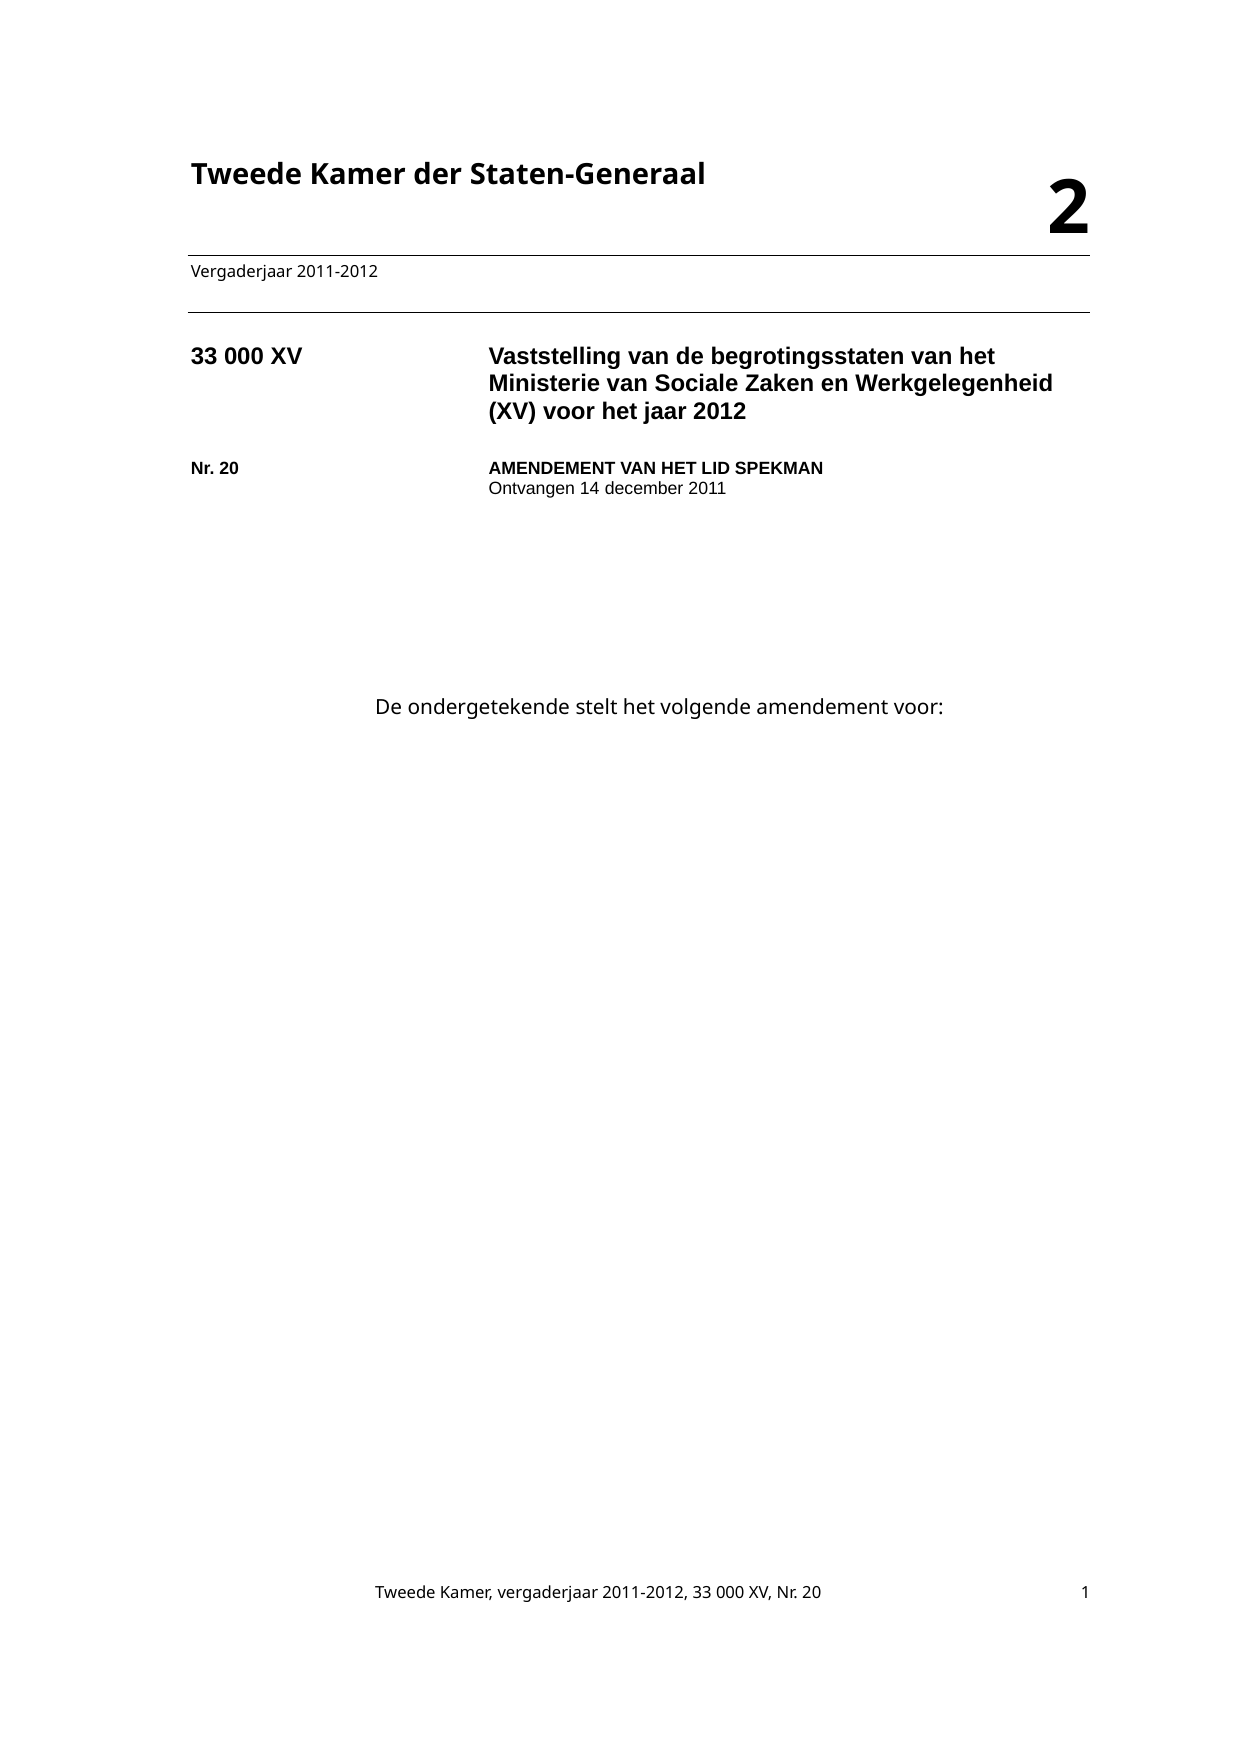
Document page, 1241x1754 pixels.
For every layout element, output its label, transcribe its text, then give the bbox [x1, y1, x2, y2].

table_cell [485, 256, 1090, 312]
table_cell Vaststelling van de begrotingsstaten van het Ministerie van Sociale Zaken en Werkgelegenheid (XV) voor het jaar 2012 [485, 339, 1090, 454]
text De ondergetekende stelt het volgende amendement voor: [375, 692, 1090, 721]
table_cell AMENDEMENT VAN HET LID SPEKMAN Ontvangen 14 december 2011 [485, 455, 1090, 573]
table_header Tweede Kamer der Staten-Generaal [188, 150, 909, 255]
table_cell Vergaderjaar 2011-2012 [188, 256, 485, 312]
table_header 2 [910, 150, 1090, 255]
table_cell 33 000 XV [188, 339, 485, 454]
table_cell Nr. 20 [188, 455, 485, 573]
table_cell [188, 313, 485, 339]
table_cell [485, 313, 1090, 339]
